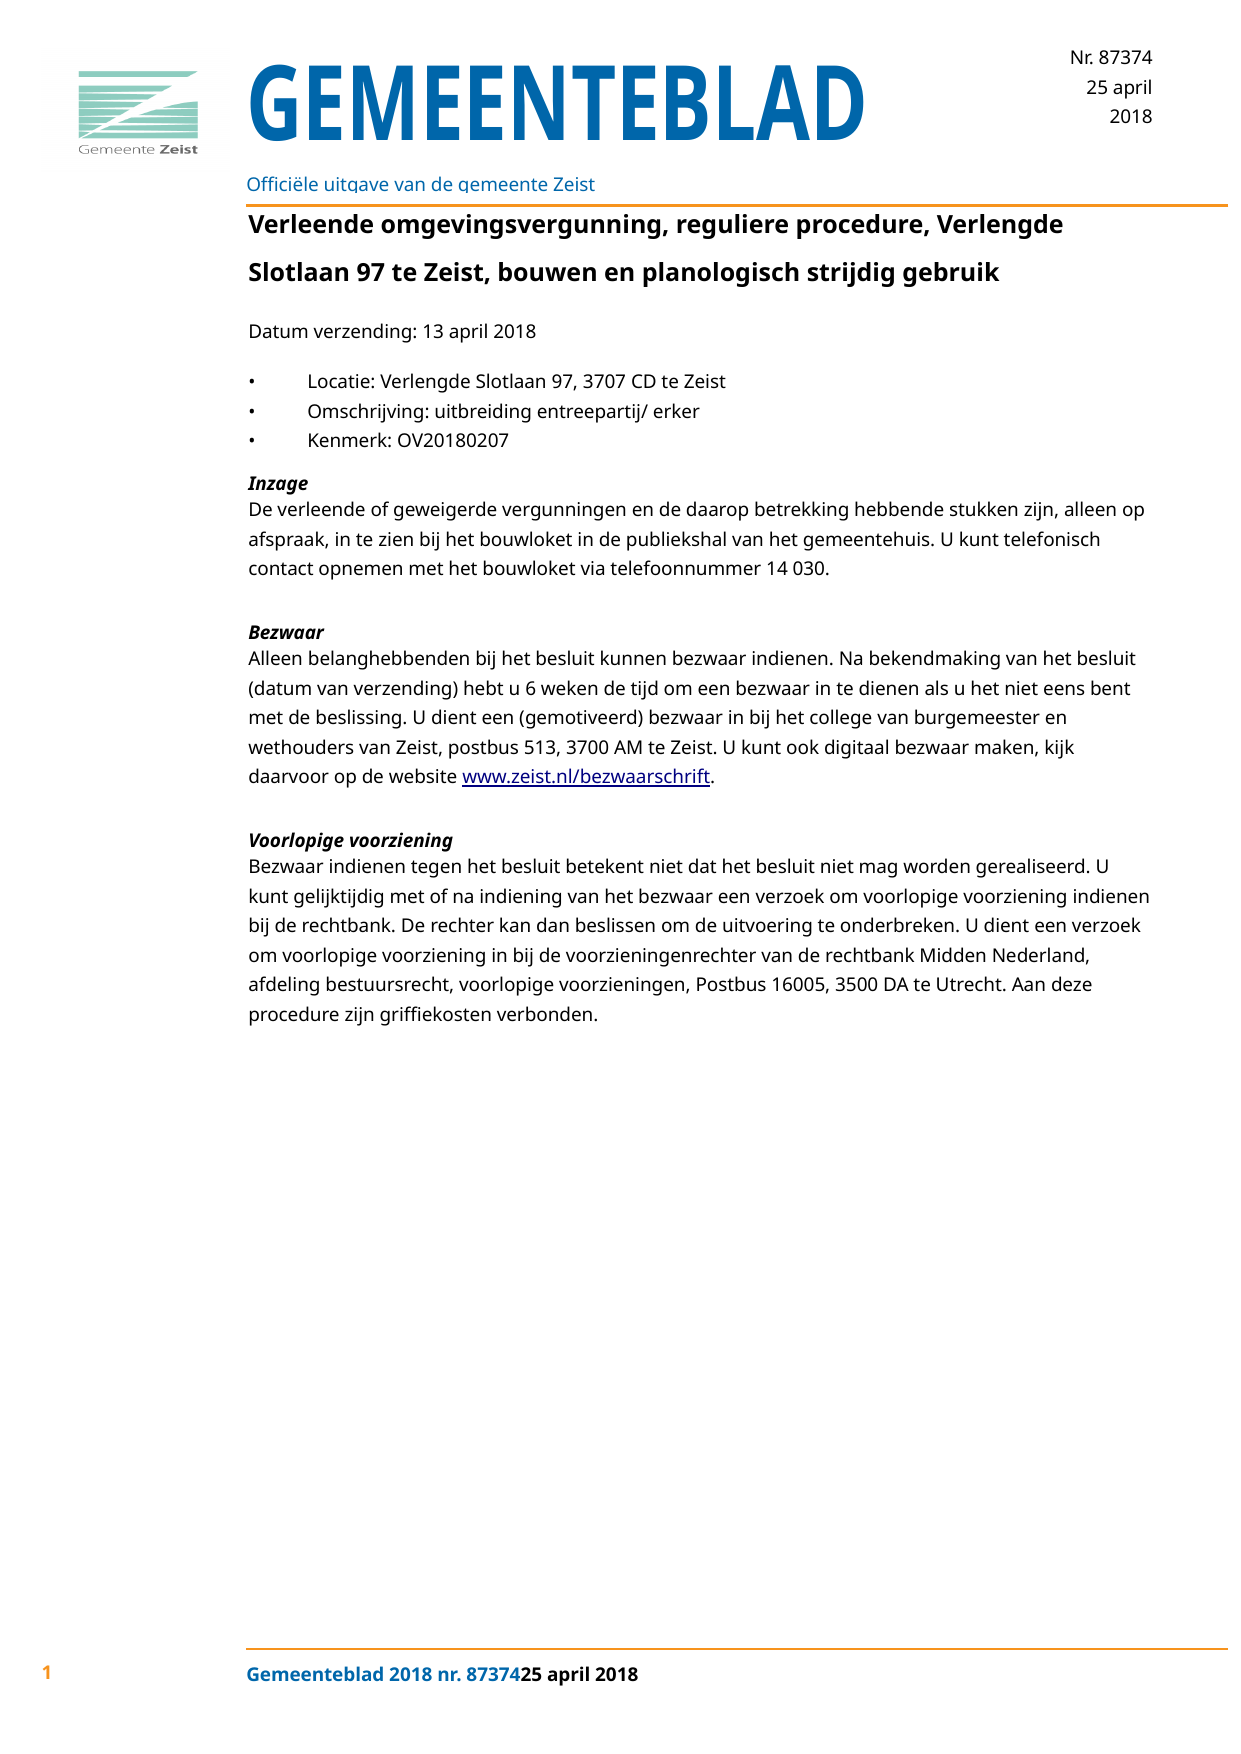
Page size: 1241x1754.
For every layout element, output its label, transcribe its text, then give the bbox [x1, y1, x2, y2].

text Datum verzending: 13 april 2018 [248, 318, 1152, 344]
list Omschrijving: uitbreiding entreepartij/ erker [248, 398, 1152, 424]
text Bezwaar [248, 619, 1152, 645]
text Verleende omgevingsvergunning, reguliere procedure, Verlengde Slotlaan 97 te Zeist, bouwen en planologisch strijdig gebruik [248, 207, 1152, 288]
picture [41, 47, 231, 172]
text Voorlopige voorziening [248, 827, 1152, 853]
list Locatie: Verlengde Slotlaan 97, 3707 CD te Zeist [248, 368, 1152, 394]
text Bezwaar indienen tegen het besluit betekent niet dat het besluit niet mag worden gerealiseerd. U kunt gelijktijdig met of na indiening van het bezwaar een verzoek om voorlopige voorziening indienen bij de rechtbank. De rechter kan dan beslissen om de uitvoering te onderbreken. U dient een verzoek om voorlopige voorziening in bij de voorzieningenrechter van de rechtbank Midden Nederland, afdeling bestuursrecht, voorlopige voorzieningen, Postbus 16005, 3500 DA te Utrecht. Aan deze procedure zijn griffiekosten verbonden. [248, 853, 1152, 1027]
text De verleende of geweigerde vergunningen en de daarop betrekking hebbende stukken zijn, alleen op afspraak, in te zien bij het bouwloket in de publiekshal van het gemeentehuis. U kunt telefonisch contact opnemen met het bouwloket via telefoonnummer 14 030. [248, 496, 1152, 581]
text Alleen belanghebbenden bij het besluit kunnen bezwaar indienen. Na bekendmaking van het besluit (datum van verzending) hebt u 6 weken de tijd om een bezwaar in te dienen als u het niet eens bent met de beslissing. U dient een (gemotiveerd) bezwaar in bij het college van burgemeester en wethouders van Zeist, postbus 513, 3700 AM te Zeist. U kunt ook digitaal bezwaar maken, kijk daarvoor op de website www.zeist.nl/bezwaarschrift. [248, 645, 1152, 789]
list Kenmerk: OV20180207 [248, 427, 1152, 453]
text Inzage [248, 471, 1152, 496]
